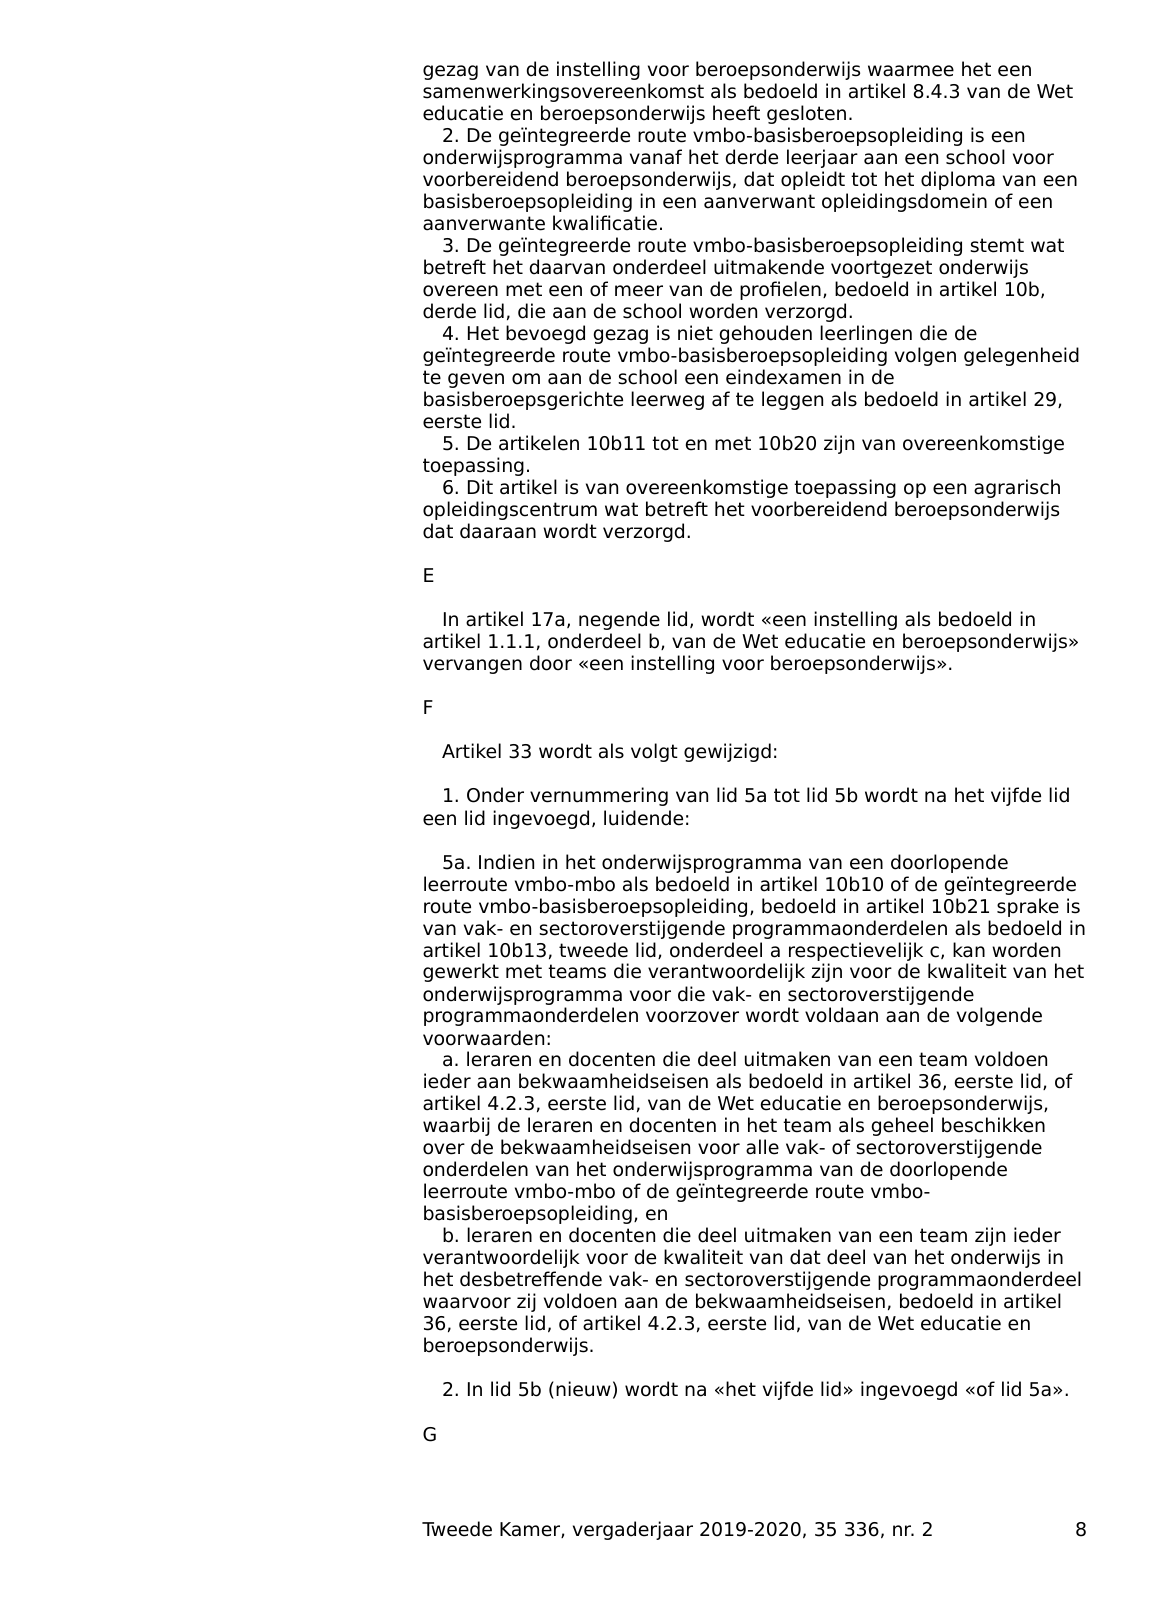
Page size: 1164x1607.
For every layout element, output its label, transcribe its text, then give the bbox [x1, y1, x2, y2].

text Artikel 33 wordt als volgt gewijzigd: [422, 741, 1087, 763]
text 5a. Indien in het onderwijsprogramma van een doorlopende leerroute vmbo-mbo als bedoeld in artikel 10b10 of de geïntegreerde route vmbo-basisberoepsopleiding, bedoeld in artikel 10b21 sprake is van vak- en sectoroverstijgende programmaonderdelen als bedoeld in artikel 10b13, tweede lid, onderdeel a respectievelijk c, kan worden gewerkt met teams die verantwoordelijk zijn voor de kwaliteit van het onderwijsprogramma voor die vak- en sectoroverstijgende programmaonderdelen voorzover wordt voldaan aan de volgende voorwaarden: [422, 852, 1087, 1049]
text 3. De geïntegreerde route vmbo-basisberoepsopleiding stemt wat betreft het daarvan onderdeel uitmakende voortgezet onderwijs overeen met een of meer van de profielen, bedoeld in artikel 10b, derde lid, die aan de school worden verzorgd. [422, 235, 1087, 323]
text a. leraren en docenten die deel uitmaken van een team voldoen ieder aan bekwaamheidseisen als bedoeld in artikel 36, eerste lid, of artikel 4.2.3, eerste lid, van de Wet educatie en beroepsonderwijs, waarbij de leraren en docenten in het team als geheel beschikken over de bekwaamheidseisen voor alle vak- of sectoroverstijgende onderdelen van het onderwijsprogramma van de doorlopende leerroute vmbo-mbo of de geïntegreerde route vmbo-basisberoepsopleiding, en [422, 1049, 1087, 1225]
text G [422, 1423, 1087, 1445]
text b. leraren en docenten die deel uitmaken van een team zijn ieder verantwoordelijk voor de kwaliteit van dat deel van het onderwijs in het desbetreffende vak- en sectoroverstijgende programmaonderdeel waarvoor zij voldoen aan de bekwaamheidseisen, bedoeld in artikel 36, eerste lid, of artikel 4.2.3, eerste lid, van de Wet educatie en beroepsonderwijs. [422, 1225, 1087, 1357]
text 2. De geïntegreerde route vmbo-basisberoepsopleiding is een onderwijsprogramma vanaf het derde leerjaar aan een school voor voorbereidend beroepsonderwijs, dat opleidt tot het diploma van een basisberoepsopleiding in een aanverwant opleidingsdomein of een aanverwante kwalificatie. [422, 125, 1087, 235]
text In artikel 17a, negende lid, wordt «een instelling als bedoeld in artikel 1.1.1, onderdeel b, van de Wet educatie en beroepsonderwijs» vervangen door «een instelling voor beroepsonderwijs». [422, 609, 1087, 675]
text 4. Het bevoegd gezag is niet gehouden leerlingen die de geïntegreerde route vmbo-basisberoepsopleiding volgen gelegenheid te geven om aan de school een eindexamen in de basisberoepsgerichte leerweg af te leggen als bedoeld in artikel 29, eerste lid. [422, 323, 1087, 433]
text 5. De artikelen 10b11 tot en met 10b20 zijn van overeenkomstige toepassing. [422, 433, 1087, 477]
text E [422, 565, 1087, 587]
text 6. Dit artikel is van overeenkomstige toepassing op een agrarisch opleidingscentrum wat betreft het voorbereidend beroepsonderwijs dat daaraan wordt verzorgd. [422, 477, 1087, 543]
text 2. In lid 5b (nieuw) wordt na «het vijfde lid» ingevoegd «of lid 5a». [422, 1379, 1087, 1401]
text F [422, 697, 1087, 719]
text gezag van de instelling voor beroepsonderwijs waarmee het een samenwerkingsovereenkomst als bedoeld in artikel 8.4.3 van de Wet educatie en beroepsonderwijs heeft gesloten. [422, 59, 1087, 125]
text 1. Onder vernummering van lid 5a tot lid 5b wordt na het vijfde lid een lid ingevoegd, luidende: [422, 785, 1087, 829]
